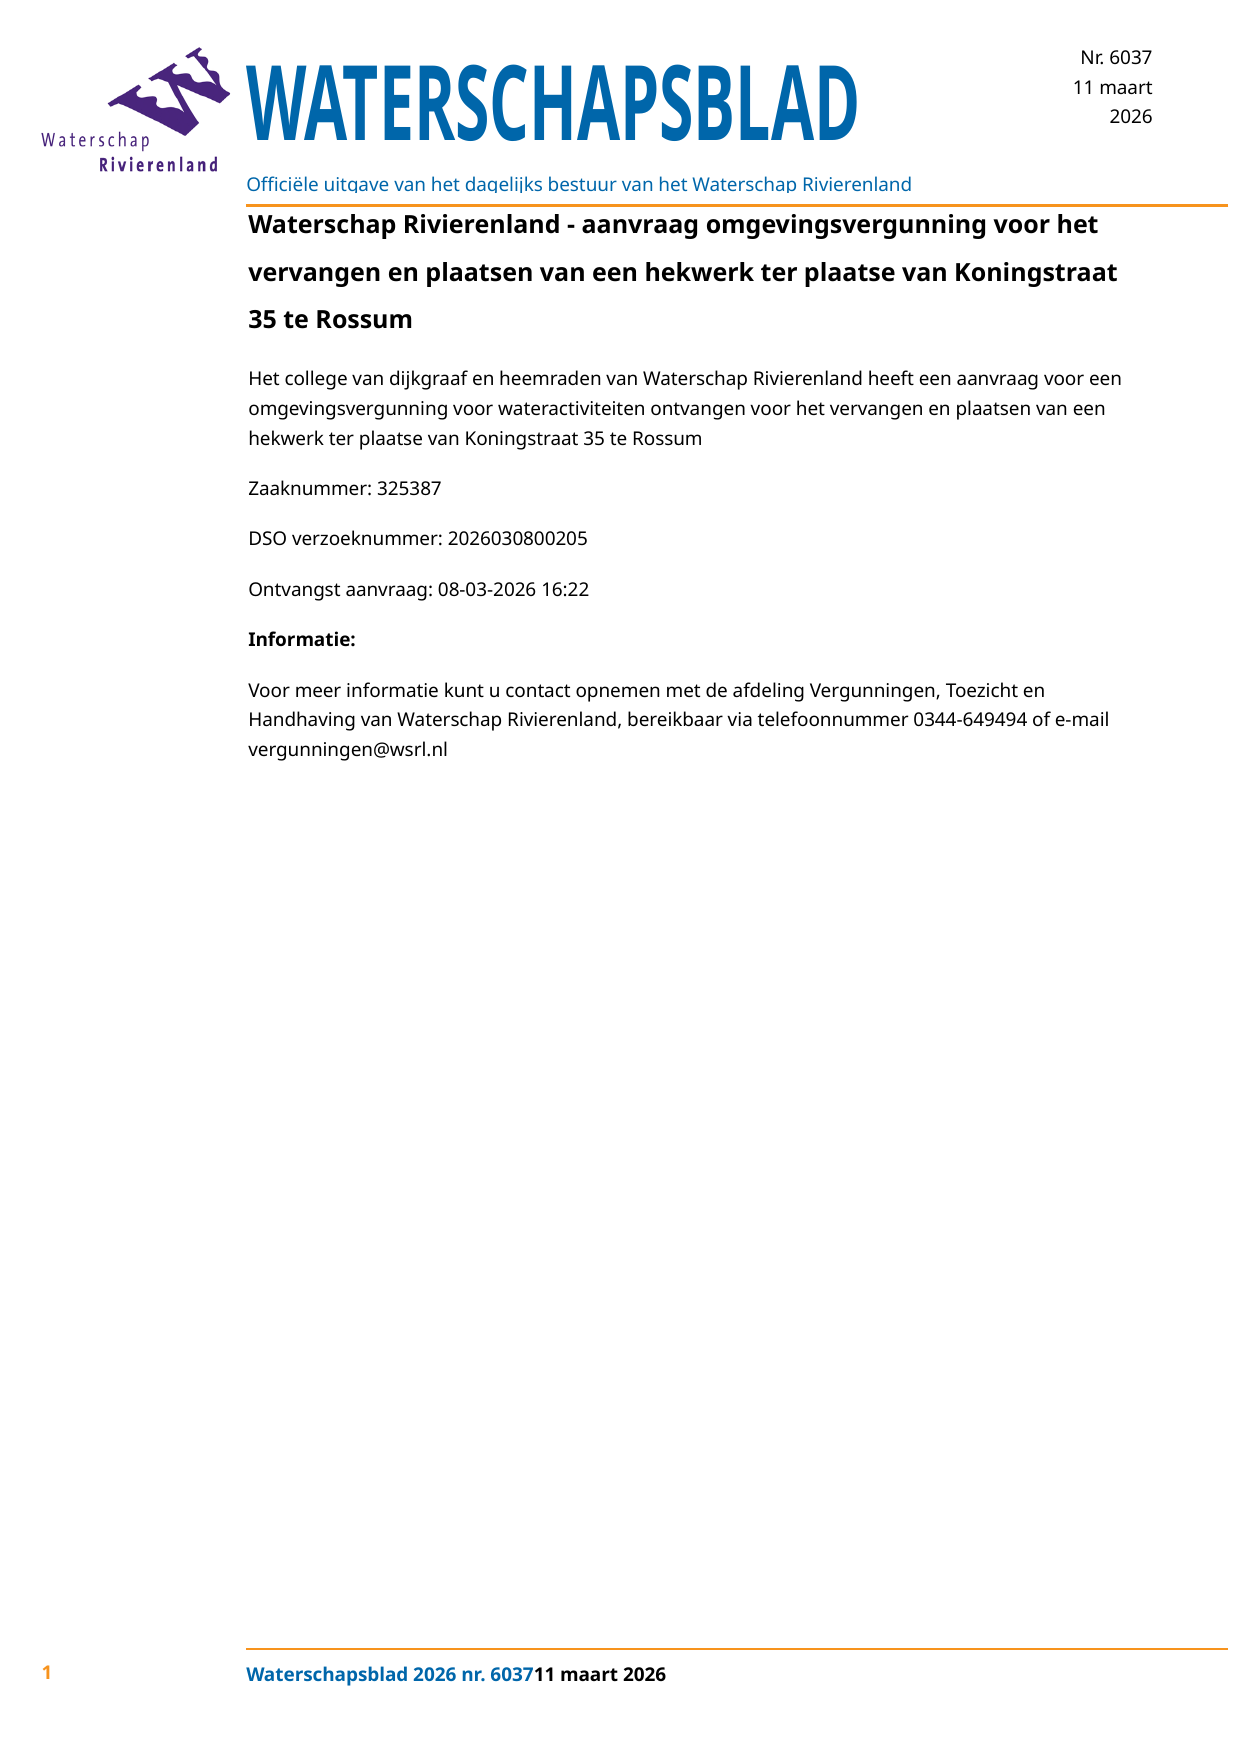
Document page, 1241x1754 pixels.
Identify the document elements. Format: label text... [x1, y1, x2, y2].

text Waterschap Rivierenland - aanvraag omgevingsvergunning voor het vervangen en plaatsen van een hekwerk ter plaatse van Koningstraat 35 te Rossum [248, 207, 1152, 336]
text Informatie: [248, 626, 1152, 652]
text Ontvangst aanvraag: 08-03-2026 16:22 [248, 576, 1152, 602]
text Voor meer informatie kunt u contact opnemen met de afdeling Vergunningen, Toezicht en Handhaving van Waterschap Rivierenland, bereikbaar via telefoonnummer 0344-649494 of e-mail vergunningen@wsrl.nl [248, 677, 1152, 762]
text Zaaknummer: 325387 [248, 475, 1152, 501]
text DSO verzoeknummer: 2026030800205 [248, 526, 1152, 551]
text Het college van dijkgraaf en heemraden van Waterschap Rivierenland heeft een aanvraag voor een omgevingsvergunning voor wateractiviteiten ontvangen voor het vervangen en plaatsen van een hekwerk ter plaatse van Koningstraat 35 te Rossum [248, 366, 1152, 450]
picture [41, 47, 231, 172]
